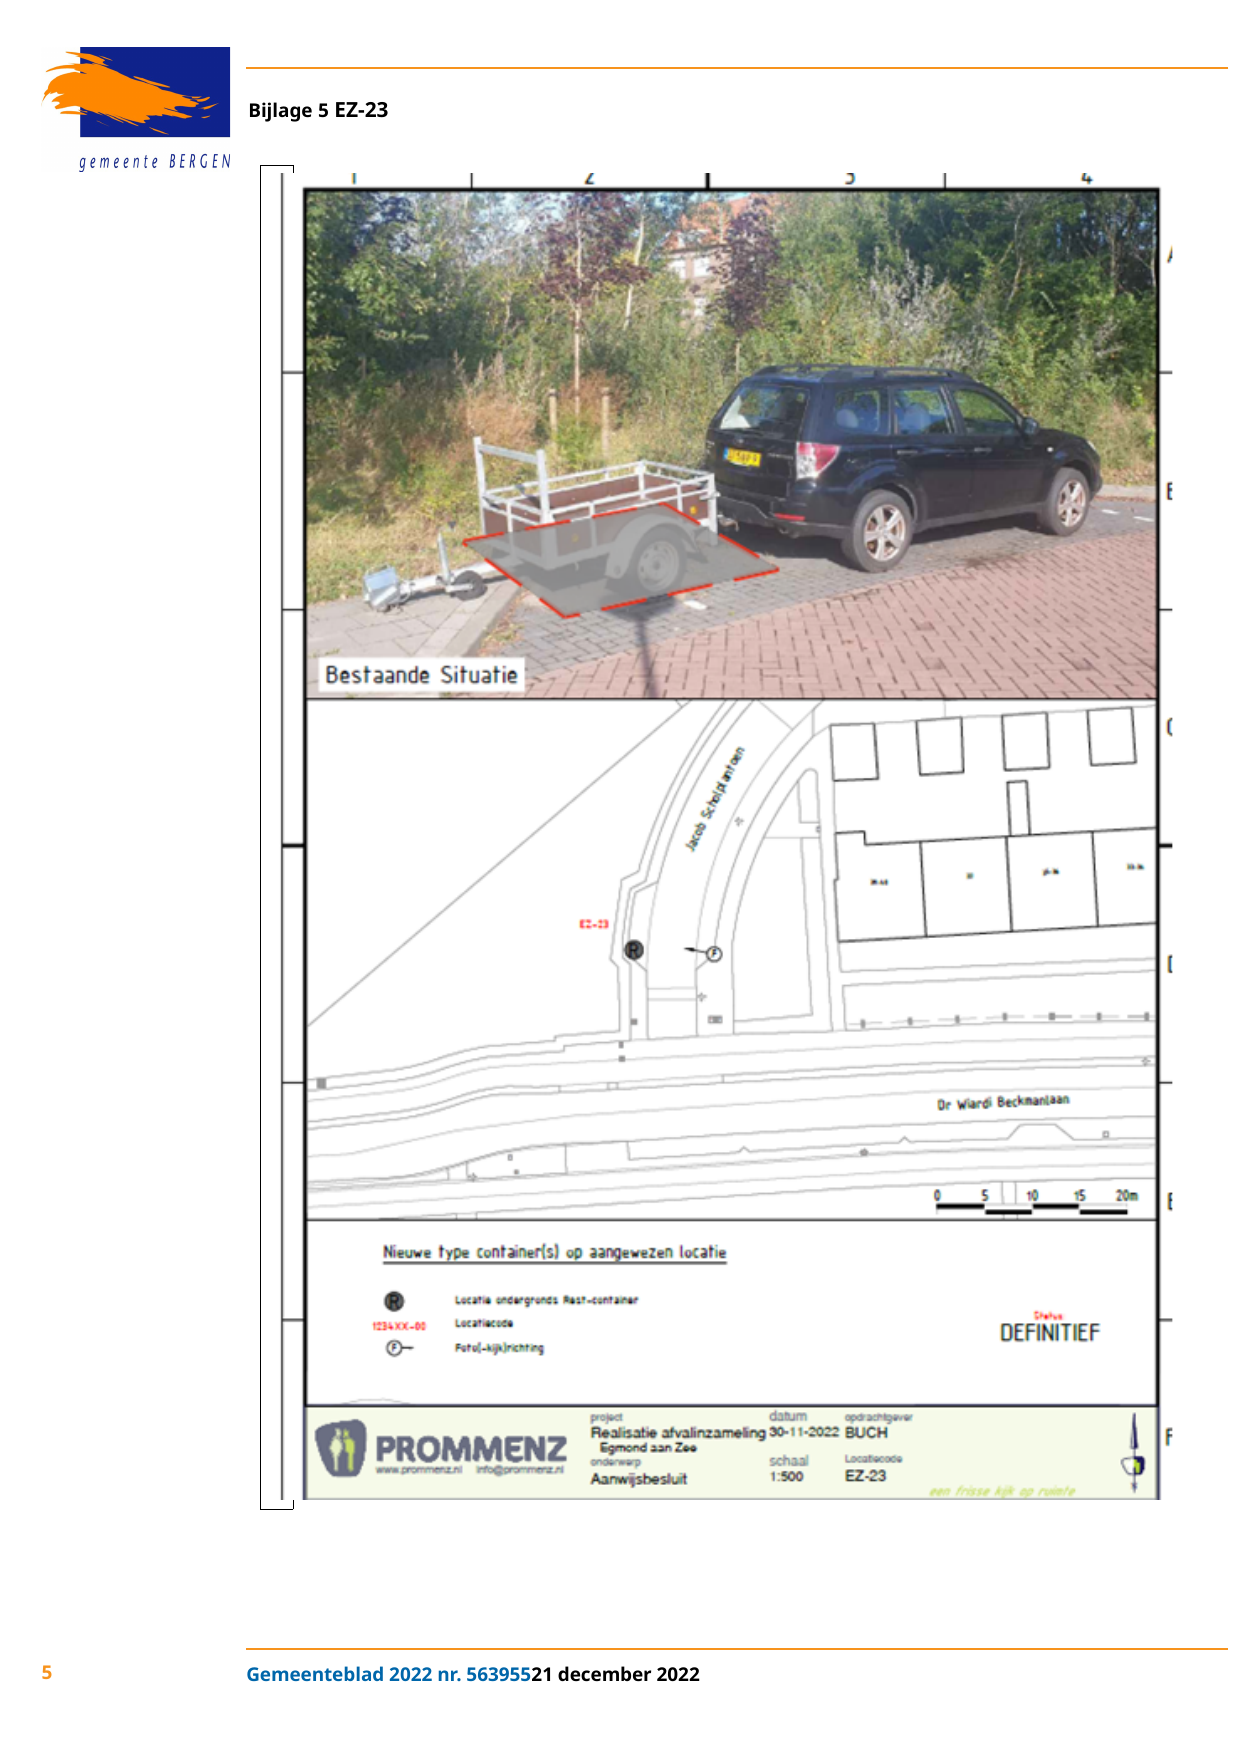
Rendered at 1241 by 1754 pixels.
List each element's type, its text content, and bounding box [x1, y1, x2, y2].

picture [41, 47, 231, 172]
picture [268, 173, 1173, 1500]
text Bijlage 5 EZ-23 [248, 95, 1152, 123]
